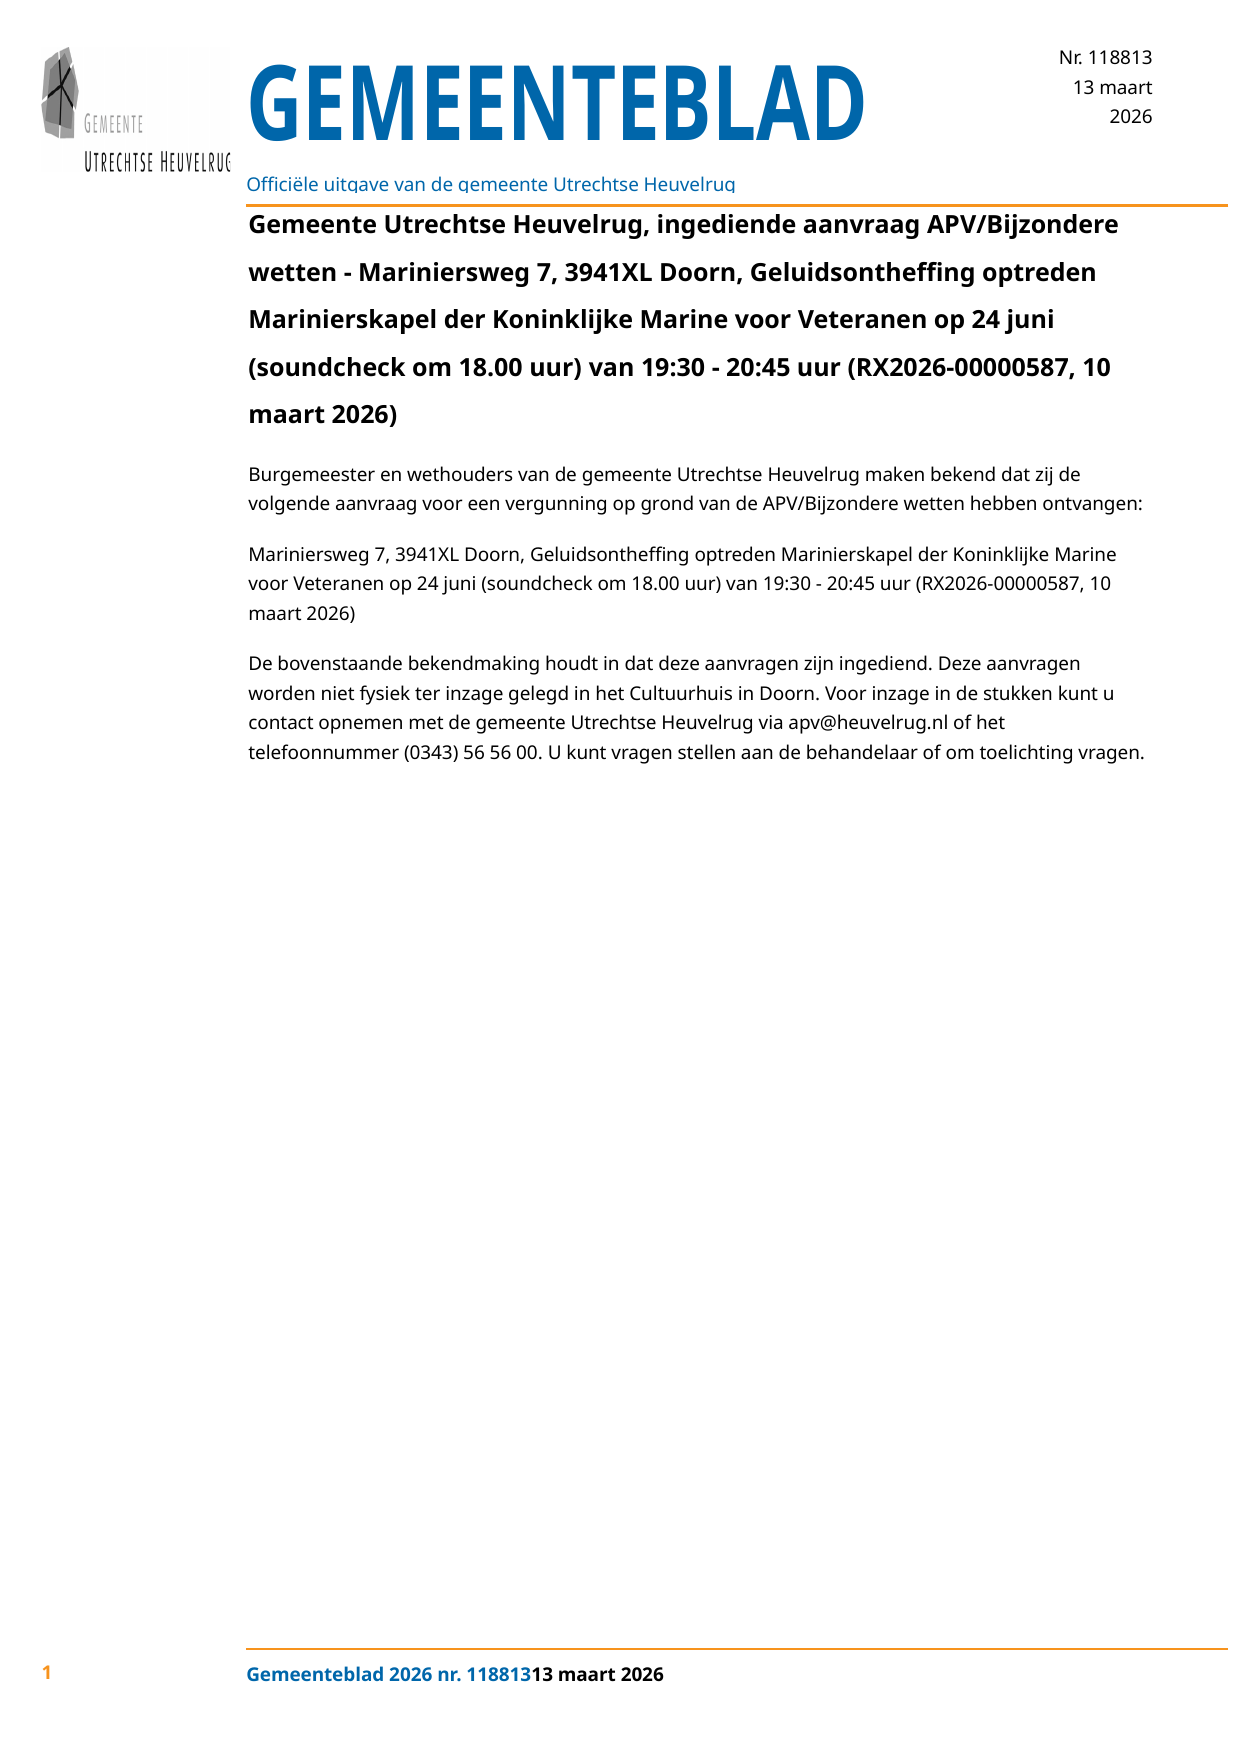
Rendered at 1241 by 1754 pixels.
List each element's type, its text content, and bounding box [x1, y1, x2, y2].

text Burgemeester en wethouders van de gemeente Utrechtse Heuvelrug maken bekend dat zij de volgende aanvraag voor een vergunning op grond van de APV/Bijzondere wetten hebben ontvangen: [248, 461, 1152, 516]
text De bovenstaande bekendmaking houdt in dat deze aanvragen zijn ingediend. Deze aanvragen worden niet fysiek ter inzage gelegd in het Cultuurhuis in Doorn. Voor inzage in de stukken kunt u contact opnemen met de gemeente Utrechtse Heuvelrug via apv@heuvelrug.nl of het telefoonnummer (0343) 56 56 00. U kunt vragen stellen aan de behandelaar of om toelichting vragen. [248, 650, 1152, 765]
picture [41, 47, 231, 172]
text Gemeente Utrechtse Heuvelrug, ingediende aanvraag APV/Bijzondere wetten - Mariniersweg 7, 3941XL Doorn, Geluidsontheffing optreden Marinierskapel der Koninklijke Marine voor Veteranen op 24 juni (soundcheck om 18.00 uur) van 19:30 - 20:45 uur (RX2026-00000587, 10 maart 2026) [248, 207, 1152, 431]
text Mariniersweg 7, 3941XL Doorn, Geluidsontheffing optreden Marinierskapel der Koninklijke Marine voor Veteranen op 24 juni (soundcheck om 18.00 uur) van 19:30 - 20:45 uur (RX2026-00000587, 10 maart 2026) [248, 541, 1152, 626]
